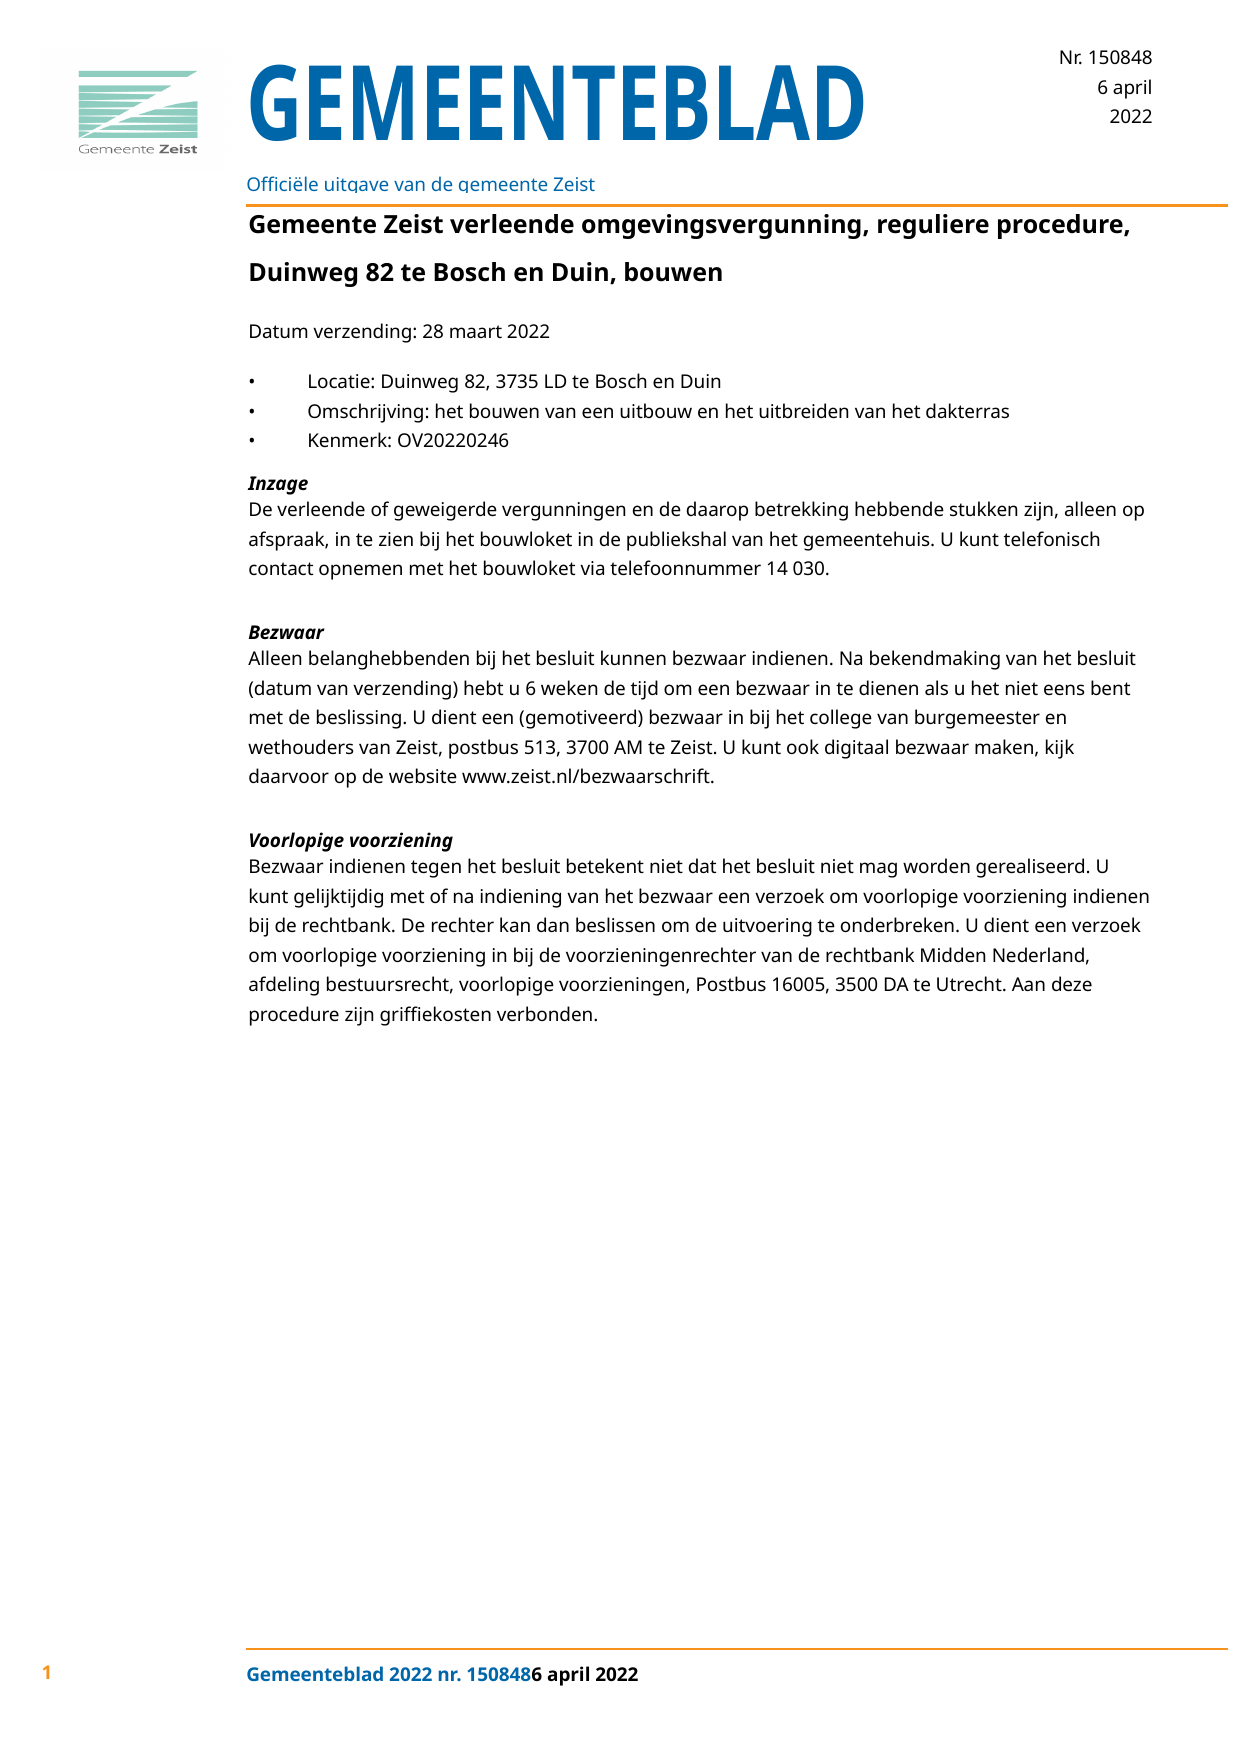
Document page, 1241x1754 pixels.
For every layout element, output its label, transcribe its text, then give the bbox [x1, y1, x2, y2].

list Kenmerk: OV20220246 [248, 427, 1152, 453]
text Alleen belanghebbenden bij het besluit kunnen bezwaar indienen. Na bekendmaking van het besluit (datum van verzending) hebt u 6 weken de tijd om een bezwaar in te dienen als u het niet eens bent met de beslissing. U dient een (gemotiveerd) bezwaar in bij het college van burgemeester en wethouders van Zeist, postbus 513, 3700 AM te Zeist. U kunt ook digitaal bezwaar maken, kijk daarvoor op de website www.zeist.nl/bezwaarschrift. [248, 645, 1152, 789]
text Bezwaar indienen tegen het besluit betekent niet dat het besluit niet mag worden gerealiseerd. U kunt gelijktijdig met of na indiening van het bezwaar een verzoek om voorlopige voorziening indienen bij de rechtbank. De rechter kan dan beslissen om de uitvoering te onderbreken. U dient een verzoek om voorlopige voorziening in bij de voorzieningenrechter van de rechtbank Midden Nederland, afdeling bestuursrecht, voorlopige voorzieningen, Postbus 16005, 3500 DA te Utrecht. Aan deze procedure zijn griffiekosten verbonden. [248, 853, 1152, 1027]
text Voorlopige voorziening [248, 827, 1152, 853]
text Datum verzending: 28 maart 2022 [248, 318, 1152, 344]
list Locatie: Duinweg 82, 3735 LD te Bosch en Duin [248, 368, 1152, 394]
list Omschrijving: het bouwen van een uitbouw en het uitbreiden van het dakterras [248, 398, 1152, 424]
text Gemeente Zeist verleende omgevingsvergunning, reguliere procedure, Duinweg 82 te Bosch en Duin, bouwen [248, 207, 1152, 288]
text Inzage [248, 471, 1152, 496]
text Bezwaar [248, 619, 1152, 645]
picture [41, 47, 231, 172]
text De verleende of geweigerde vergunningen en de daarop betrekking hebbende stukken zijn, alleen op afspraak, in te zien bij het bouwloket in de publiekshal van het gemeentehuis. U kunt telefonisch contact opnemen met het bouwloket via telefoonnummer 14 030. [248, 496, 1152, 581]
